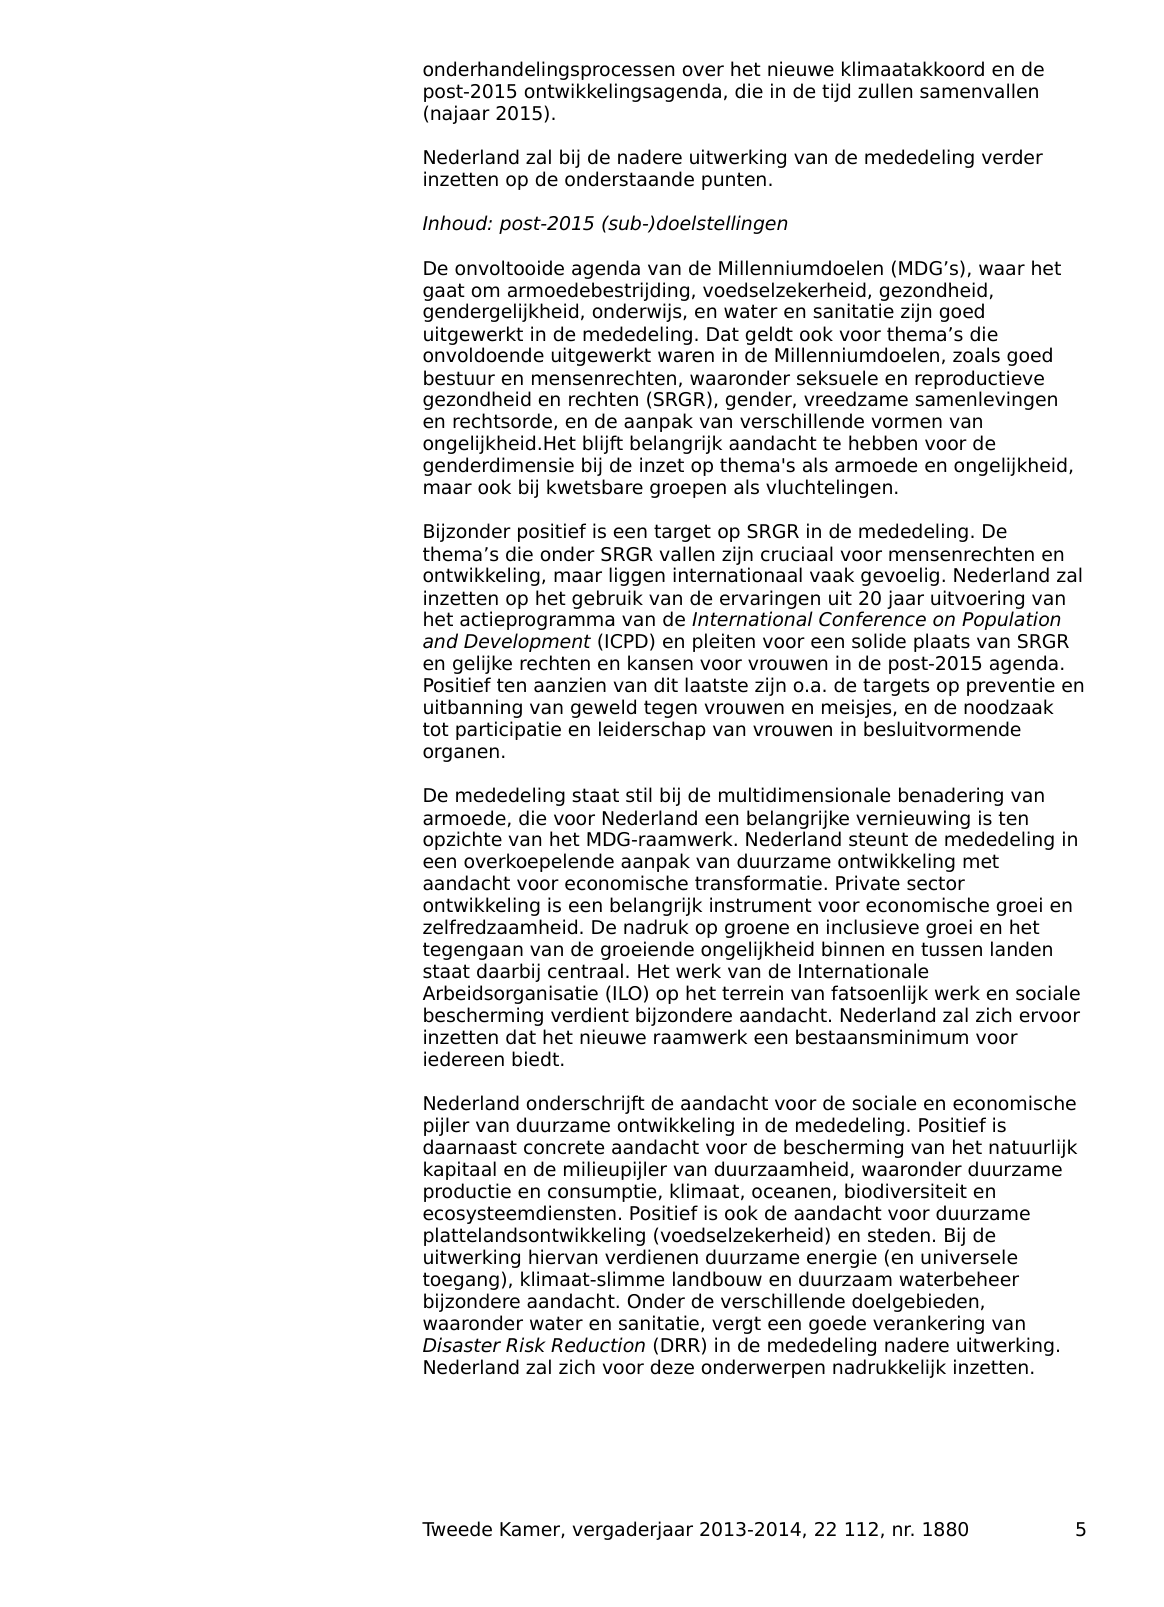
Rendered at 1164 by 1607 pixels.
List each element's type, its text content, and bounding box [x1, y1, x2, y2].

text De onvoltooide agenda van de Millenniumdoelen (MDG’s), waar het gaat om armoedebestrijding, voedselzekerheid, gezondheid, gendergelijkheid, onderwijs, en water en sanitatie zijn goed uitgewerkt in de mededeling. Dat geldt ook voor thema’s die onvoldoende uitgewerkt waren in de Millenniumdoelen, zoals goed bestuur en mensenrechten, waaronder seksuele en reproductieve gezondheid en rechten (SRGR), gender, vreedzame samenlevingen en rechtsorde, en de aanpak van verschillende vormen van ongelijkheid.Het blijft belangrijk aandacht te hebben voor de genderdimensie bij de inzet op thema's als armoede en ongelijkheid, maar ook bij kwetsbare groepen als vluchtelingen. [422, 257, 1087, 499]
text Nederland onderschrijft de aandacht voor de sociale en economische pijler van duurzame ontwikkeling in de mededeling. Positief is daarnaast concrete aandacht voor de bescherming van het natuurlijk kapitaal en de milieupijler van duurzaamheid, waaronder duurzame productie en consumptie, klimaat, oceanen, biodiversiteit en ecosysteemdiensten. Positief is ook de aandacht voor duurzame plattelandsontwikkeling (voedselzekerheid) en steden. Bij de uitwerking hiervan verdienen duurzame energie (en universele toegang), klimaat-slimme landbouw en duurzaam waterbeheer bijzondere aandacht. Onder de verschillende doelgebieden, waaronder water en sanitatie, vergt een goede verankering van Disaster Risk Reduction (DRR) in de mededeling nadere uitwerking. Nederland zal zich voor deze onderwerpen nadrukkelijk inzetten. [422, 1093, 1087, 1379]
text De mededeling staat stil bij de multidimensionale benadering van armoede, die voor Nederland een belangrijke vernieuwing is ten opzichte van het MDG-raamwerk. Nederland steunt de mededeling in een overkoepelende aanpak van duurzame ontwikkeling met aandacht voor economische transformatie. Private sector ontwikkeling is een belangrijk instrument voor economische groei en zelfredzaamheid. De nadruk op groene en inclusieve groei en het tegengaan van de groeiende ongelijkheid binnen en tussen landen staat daarbij centraal. Het werk van de Internationale Arbeidsorganisatie (ILO) op het terrein van fatsoenlijk werk en sociale bescherming verdient bijzondere aandacht. Nederland zal zich ervoor inzetten dat het nieuwe raamwerk een bestaansminimum voor iedereen biedt. [422, 785, 1087, 1071]
subtitle Inhoud: post-2015 (sub-)doelstellingen [422, 213, 1087, 235]
text onderhandelingsprocessen over het nieuwe klimaatakkoord en de post-2015 ontwikkelingsagenda, die in de tijd zullen samenvallen (najaar 2015). [422, 59, 1087, 125]
text Bijzonder positief is een target op SRGR in de mededeling. De thema’s die onder SRGR vallen zijn cruciaal voor mensenrechten en ontwikkeling, maar liggen internationaal vaak gevoelig. Nederland zal inzetten op het gebruik van de ervaringen uit 20 jaar uitvoering van het actieprogramma van de International Conference on Population and Development (ICPD) en pleiten voor een solide plaats van SRGR en gelijke rechten en kansen voor vrouwen in de post-2015 agenda. Positief ten aanzien van dit laatste zijn o.a. de targets op preventie en uitbanning van geweld tegen vrouwen en meisjes, en de noodzaak tot participatie en leiderschap van vrouwen in besluitvormende organen. [422, 521, 1087, 763]
text Nederland zal bij de nadere uitwerking van de mededeling verder inzetten op de onderstaande punten. [422, 147, 1087, 191]
